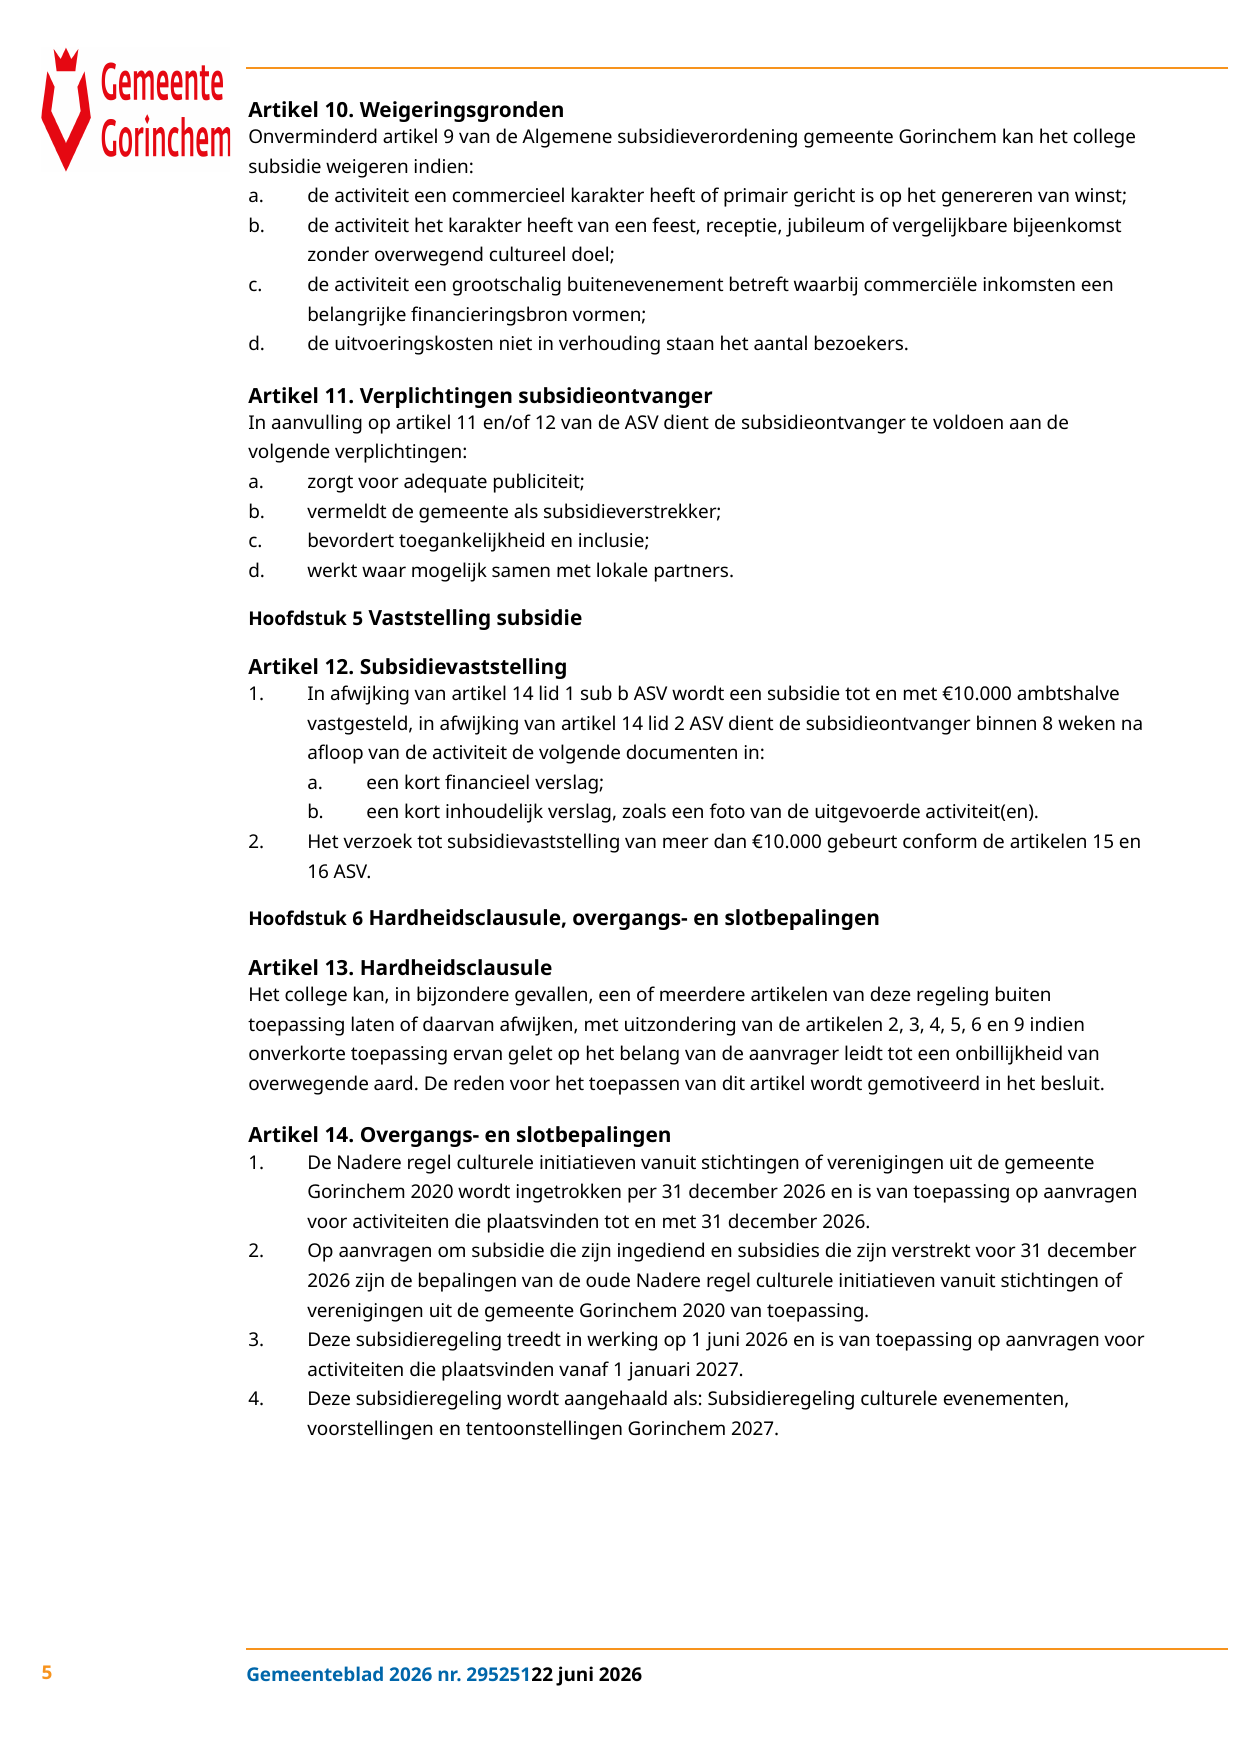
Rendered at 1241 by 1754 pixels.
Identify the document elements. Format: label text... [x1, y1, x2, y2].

text Artikel 12. Subsidievaststelling [248, 652, 1152, 680]
list Deze subsidieregeling treedt in werking op 1 juni 2026 en is van toepassing op aanvragen voor activiteiten die plaatsvinden vanaf 1 januari 2027. [248, 1326, 1152, 1382]
text Onverminderd artikel 9 van de Algemene subsidieverordening gemeente Gorinchem kan het college subsidie weigeren indien: [248, 123, 1152, 178]
picture [41, 47, 231, 172]
text Hoofdstuk 6 Hardheidsclausule, overgangs- en slotbepalingen [248, 903, 1152, 932]
list de uitvoeringskosten niet in verhouding staan het aantal bezoekers. [248, 330, 1152, 356]
list In afwijking van artikel 14 lid 1 sub b ASV wordt een subsidie tot en met €10.000 ambtshalve vastgesteld, in afwijking van artikel 14 lid 2 ASV dient de subsidieontvanger binnen 8 weken na afloop van de activiteit de volgende documenten in: [248, 680, 1152, 765]
list bevordert toegankelijkheid en inclusie; [248, 527, 1152, 553]
text Hoofdstuk 5 Vaststelling subsidie [248, 603, 1152, 631]
list zorgt voor adequate publiciteit; [248, 468, 1152, 494]
list De Nadere regel culturele initiatieven vanuit stichtingen of verenigingen uit de gemeente Gorinchem 2020 wordt ingetrokken per 31 december 2026 en is van toepassing op aanvragen voor activiteiten die plaatsvinden tot en met 31 december 2026. [248, 1149, 1152, 1234]
text Artikel 13. Hardheidsclausule [248, 953, 1152, 981]
list de activiteit een grootschalig buitenevenement betreft waarbij commerciële inkomsten een belangrijke financieringsbron vormen; [248, 271, 1152, 326]
list de activiteit het karakter heeft van een feest, receptie, jubileum of vergelijkbare bijeenkomst zonder overwegend cultureel doel; [248, 212, 1152, 267]
list Het verzoek tot subsidievaststelling van meer dan €10.000 gebeurt conform de artikelen 15 en 16 ASV. [248, 828, 1152, 884]
list een kort inhoudelijk verslag, zoals een foto van de uitgevoerde activiteit(en). [307, 799, 1152, 824]
text In aanvulling op artikel 11 en/of 12 van de ASV dient de subsidieontvanger te voldoen aan de volgende verplichtingen: [248, 409, 1152, 464]
text Artikel 14. Overgangs- en slotbepalingen [248, 1120, 1152, 1149]
list vermeldt de gemeente als subsidieverstrekker; [248, 498, 1152, 524]
list Op aanvragen om subsidie die zijn ingediend en subsidies die zijn verstrekt voor 31 december 2026 zijn de bepalingen van de oude Nadere regel culturele initiatieven vanuit stichtingen of verenigingen uit de gemeente Gorinchem 2020 van toepassing. [248, 1238, 1152, 1322]
list Deze subsidieregeling wordt aangehaald als: Subsidieregeling culturele evenementen, voorstellingen en tentoonstellingen Gorinchem 2027. [248, 1386, 1152, 1441]
list werkt waar mogelijk samen met lokale partners. [248, 557, 1152, 583]
text Artikel 11. Verplichtingen subsidieontvanger [248, 381, 1152, 409]
text Artikel 10. Weigeringsgronden [248, 95, 1152, 123]
text Het college kan, in bijzondere gevallen, een of meerdere artikelen van deze regeling buiten toepassing laten of daarvan afwijken, met uitzondering van de artikelen 2, 3, 4, 5, 6 en 9 indien onverkorte toepassing ervan gelet op het belang van de aanvrager leidt tot een onbillijkheid van overwegende aard. De reden voor het toepassen van dit artikel wordt gemotiveerd in het besluit. [248, 981, 1152, 1096]
list de activiteit een commercieel karakter heeft of primair gericht is op het genereren van winst; [248, 182, 1152, 208]
list een kort financieel verslag; [307, 769, 1152, 795]
